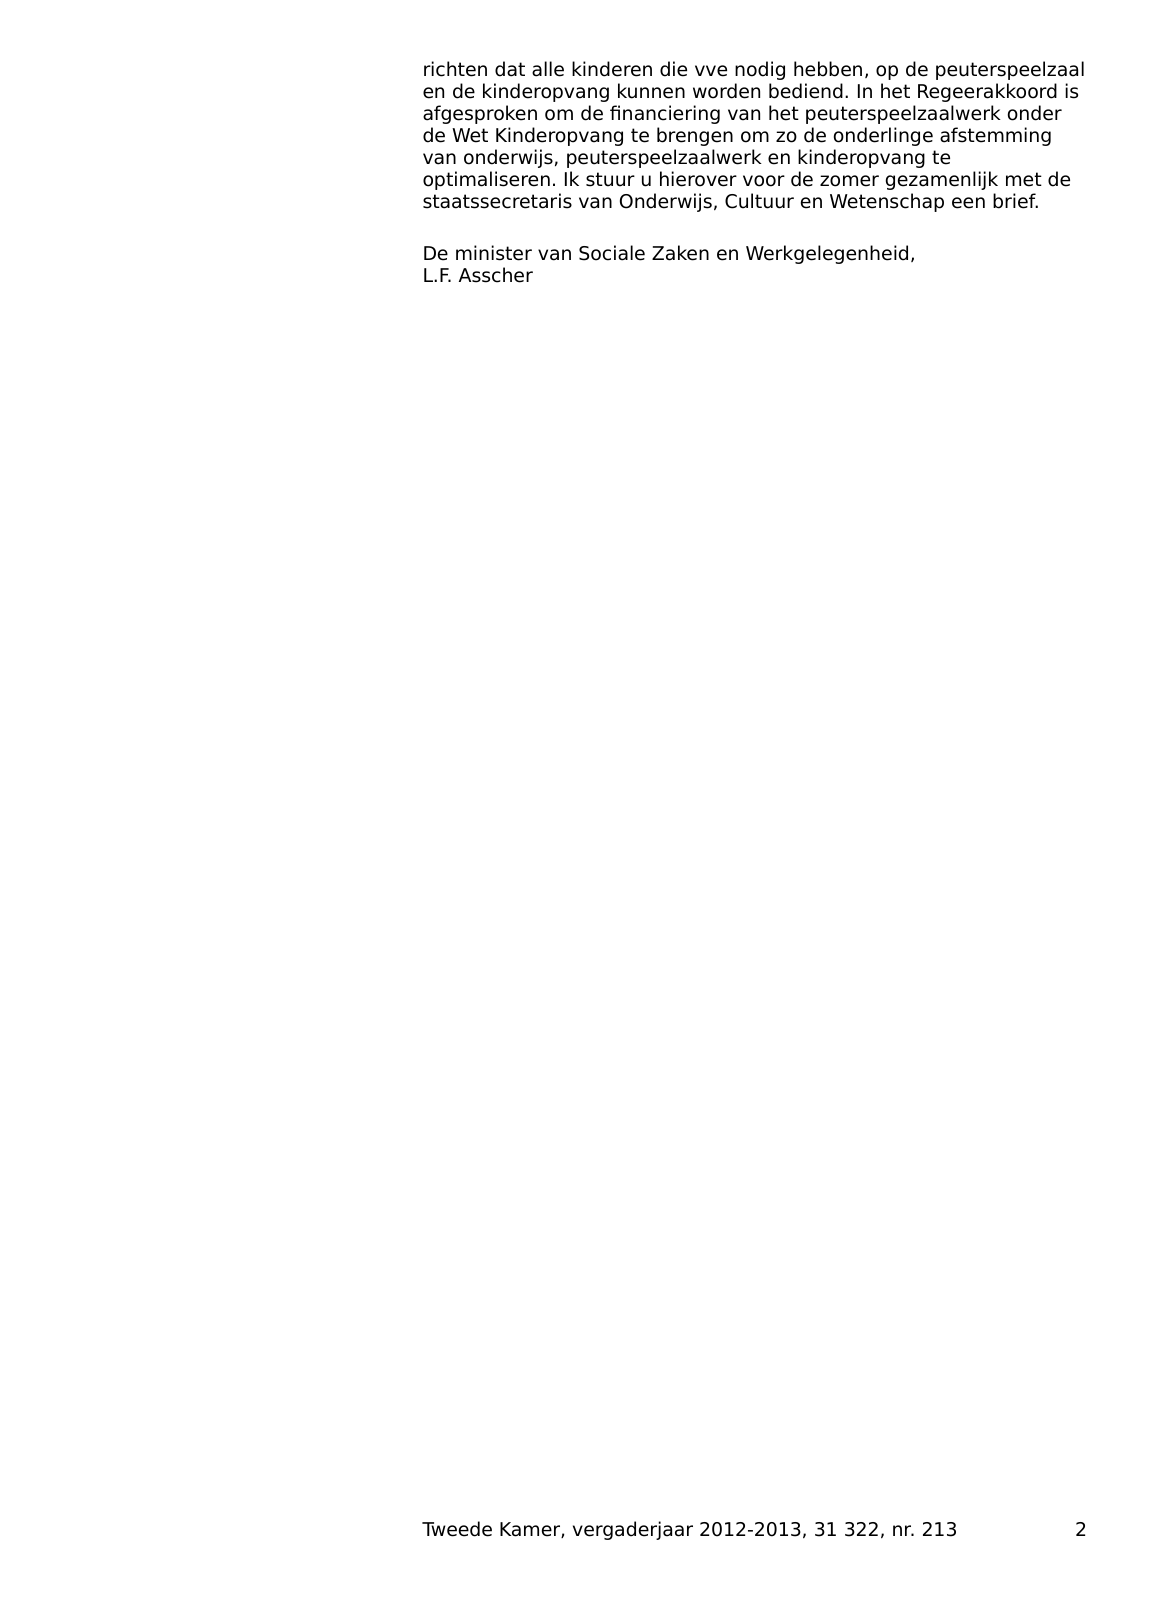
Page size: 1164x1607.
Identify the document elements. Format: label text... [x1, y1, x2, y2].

text richten dat alle kinderen die vve nodig hebben, op de peuterspeelzaal en de kinderopvang kunnen worden bediend. In het Regeerakkoord is afgesproken om de financiering van het peuterspeelzaalwerk onder de Wet Kinderopvang te brengen om zo de onderlinge afstemming van onderwijs, peuterspeelzaalwerk en kinderopvang te optimaliseren. Ik stuur u hierover voor de zomer gezamenlijk met de staatssecretaris van Onderwijs, Cultuur en Wetenschap een brief. [422, 59, 1087, 213]
text De minister van Sociale Zaken en Werkgelegenheid, L.F. Asscher [422, 243, 1087, 287]
